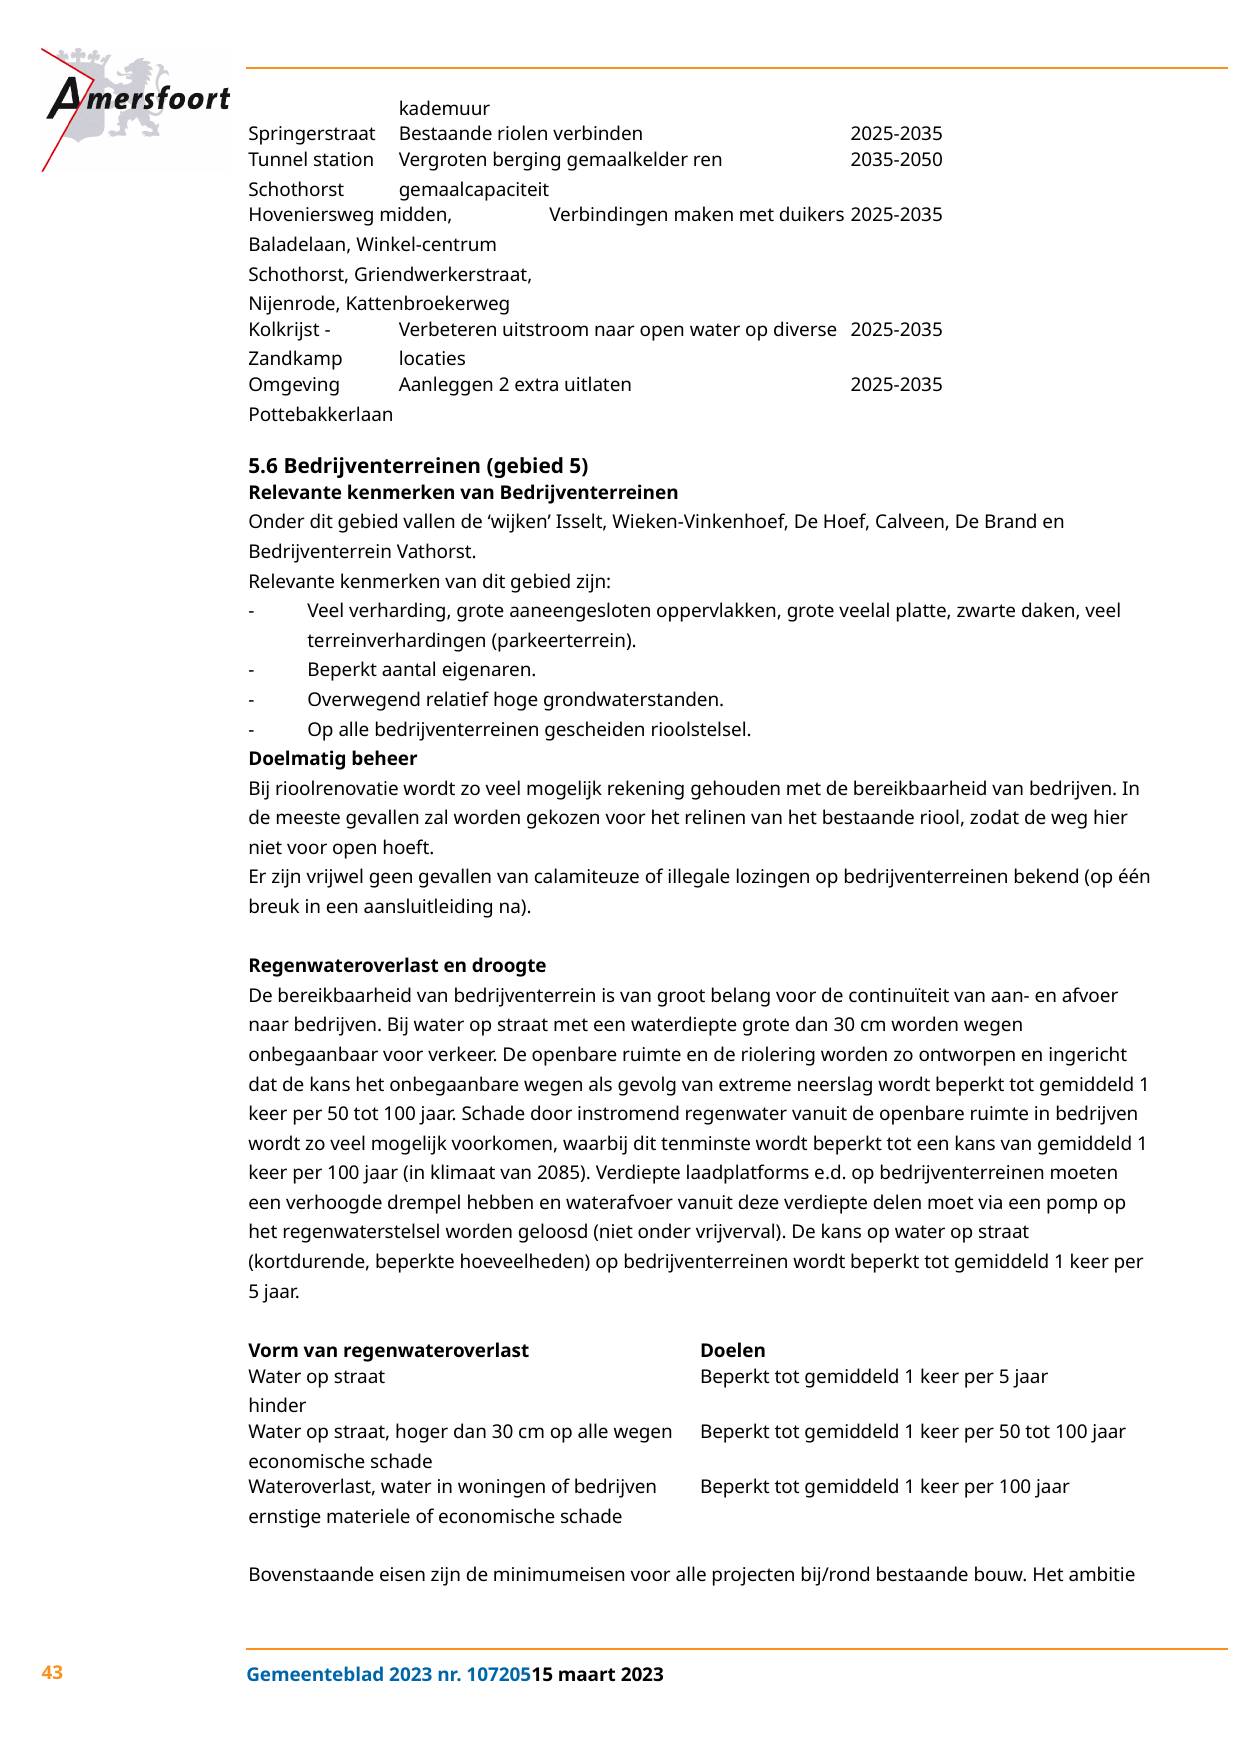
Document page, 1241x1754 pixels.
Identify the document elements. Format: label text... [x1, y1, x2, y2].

table_header Doelen [700, 1337, 1152, 1363]
text Relevante kenmerken van dit gebied zijn: [248, 568, 1152, 594]
text Bij rioolrenovatie wordt zo veel mogelijk rekening gehouden met de bereikbaarheid van bedrijven. In de meeste gevallen zal worden gekozen voor het relinen van het bestaande riool, zodat de weg hier niet voor open hoeft. [248, 775, 1152, 860]
text Relevante kenmerken van Bedrijventerreinen [248, 479, 1152, 505]
table_cell [850, 95, 1152, 121]
table_cell Vergroten berging gemaalkelder ren gemaalcapaciteit [399, 146, 850, 202]
text Doelmatig beheer [248, 745, 1152, 771]
table_cell 2025-2035 [850, 371, 1152, 427]
text 5.6 Bedrijventerreinen (gebied 5) [248, 451, 1152, 479]
list Beperkt aantal eigenaren. [248, 657, 1152, 682]
table_cell Hoveniersweg midden, Baladelaan, Winkel-centrum Schothorst, Griendwerkerstraat, Nijenrode, Kattenbroekerweg [248, 202, 549, 316]
text Er zijn vrijwel geen gevallen van calamiteuze of illegale lozingen op bedrijventerreinen bekend (op één breuk in een aansluitleiding na). [248, 864, 1152, 919]
table_cell [248, 95, 398, 121]
table_cell 2025-2035 [850, 121, 1152, 146]
table_cell Beperkt tot gemiddeld 1 keer per 100 jaar [700, 1474, 1152, 1529]
table_cell Bestaande riolen verbinden [399, 121, 850, 146]
table_cell Water op straat hinder [248, 1363, 700, 1418]
table_cell Verbeteren uitstroom naar open water op diverse locaties [399, 316, 850, 371]
table_cell 2025-2035 [850, 202, 1152, 316]
text Bovenstaande eisen zijn de minimumeisen voor alle projecten bij/rond bestaande bouw. Het ambitie [248, 1562, 1152, 1587]
table_cell kademuur [399, 95, 850, 121]
table_cell 2035-2050 [850, 146, 1152, 202]
table_cell Springerstraat [248, 121, 398, 146]
table_cell Beperkt tot gemiddeld 1 keer per 5 jaar [700, 1363, 1152, 1418]
list Op alle bedrijventerreinen gescheiden rioolstelsel. [248, 716, 1152, 742]
table_cell Wateroverlast, water in woningen of bedrijven ernstige materiele of economische schade [248, 1474, 700, 1529]
table_cell Tunnel station Schothorst [248, 146, 398, 202]
text De bereikbaarheid van bedrijventerrein is van groot belang voor de continuïteit van aan- en afvoer naar bedrijven. Bij water op straat met een waterdiepte grote dan 30 cm worden wegen onbegaanbaar voor verkeer. De openbare ruimte en de riolering worden zo ontworpen en ingericht dat de kans het onbegaanbare wegen als gevolg van extreme neerslag wordt beperkt tot gemiddeld 1 keer per 50 tot 100 jaar. Schade door instromend regenwater vanuit de openbare ruimte in bedrijven wordt zo veel mogelijk voorkomen, waarbij dit tenminste wordt beperkt tot een kans van gemiddeld 1 keer per 100 jaar (in klimaat van 2085). Verdiepte laadplatforms e.d. op bedrijventerreinen moeten een verhoogde drempel hebben en waterafvoer vanuit deze verdiepte delen moet via een pomp op het regenwaterstelsel worden geloosd (niet onder vrijverval). De kans op water op straat (kortdurende, beperkte hoeveelheden) op bedrijventerreinen wordt beperkt tot gemiddeld 1 keer per 5 jaar. [248, 982, 1152, 1304]
list Overwegend relatief hoge grondwaterstanden. [248, 686, 1152, 712]
table_cell Water op straat, hoger dan 30 cm op alle wegen economische schade [248, 1418, 700, 1473]
text Onder dit gebied vallen de ‘wijken’ Isselt, Wieken-Vinkenhoef, De Hoef, Calveen, De Brand en Bedrijventerrein Vathorst. [248, 509, 1152, 564]
table_cell Beperkt tot gemiddeld 1 keer per 50 tot 100 jaar [700, 1418, 1152, 1473]
table_cell Verbindingen maken met duikers [549, 202, 850, 316]
table_cell Omgeving Pottebakkerlaan [248, 371, 398, 427]
list Veel verharding, grote aaneengesloten oppervlakken, grote veelal platte, zwarte daken, veel terreinverhardingen (parkeerterrein). [248, 597, 1152, 653]
text Regenwateroverlast en droogte [248, 952, 1152, 978]
table_cell Aanleggen 2 extra uitlaten [399, 371, 850, 427]
table_header Vorm van regenwateroverlast [248, 1337, 700, 1363]
table_cell 2025-2035 [850, 316, 1152, 371]
table_cell Kolkrijst - Zandkamp [248, 316, 398, 371]
picture [41, 47, 231, 172]
